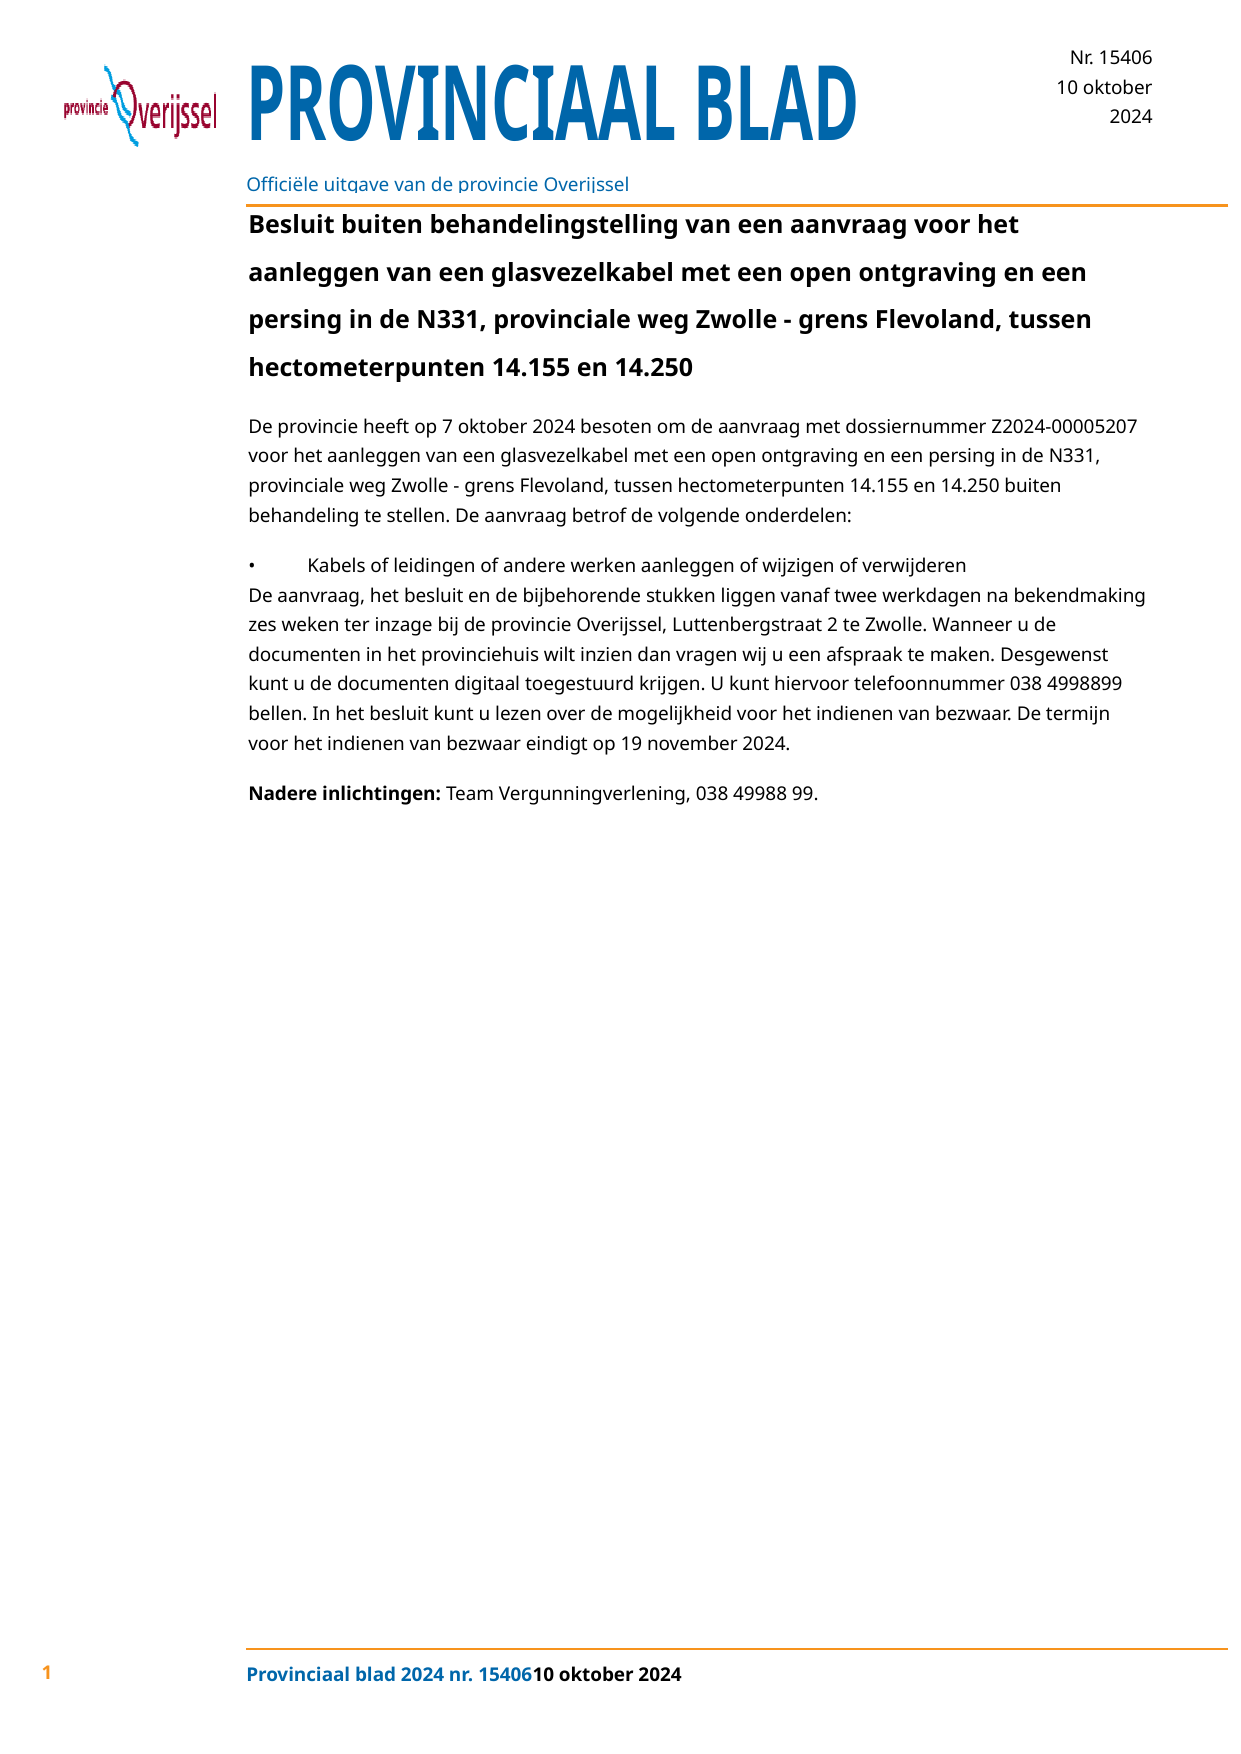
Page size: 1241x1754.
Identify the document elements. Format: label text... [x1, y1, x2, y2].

text De aanvraag, het besluit en de bijbehorende stukken liggen vanaf twee werkdagen na bekendmaking zes weken ter inzage bij de provincie Overijssel, Luttenbergstraat 2 te Zwolle. Wanneer u de documenten in het provinciehuis wilt inzien dan vragen wij u een afspraak te maken. Desgewenst kunt u de documenten digitaal toegestuurd krijgen. U kunt hiervoor telefoonnummer 038 4998899 bellen. In het besluit kunt u lezen over de mogelijkheid voor het indienen van bezwaar. De termijn voor het indienen van bezwaar eindigt op 19 november 2024. [248, 582, 1152, 756]
text De provincie heeft op 7 oktober 2024 besoten om de aanvraag met dossiernummer Z2024-00005207 voor het aanleggen van een glasvezelkabel met een open ontgraving en een persing in de N331, provinciale weg Zwolle - grens Flevoland, tussen hectometerpunten 14.155 en 14.250 buiten behandeling te stellen. De aanvraag betrof de volgende onderdelen: [248, 413, 1152, 528]
text Nadere inlichtingen: Team Vergunningverlening, 038 49988 99. [248, 780, 1152, 806]
text Besluit buiten behandelingstelling van een aanvraag voor het aanleggen van een glasvezelkabel met een open ontgraving en een persing in de N331, provinciale weg Zwolle - grens Flevoland, tussen hectometerpunten 14.155 en 14.250 [248, 207, 1152, 384]
picture [41, 47, 231, 172]
list Kabels of leidingen of andere werken aanleggen of wijzigen of verwijderen [248, 552, 1152, 578]
